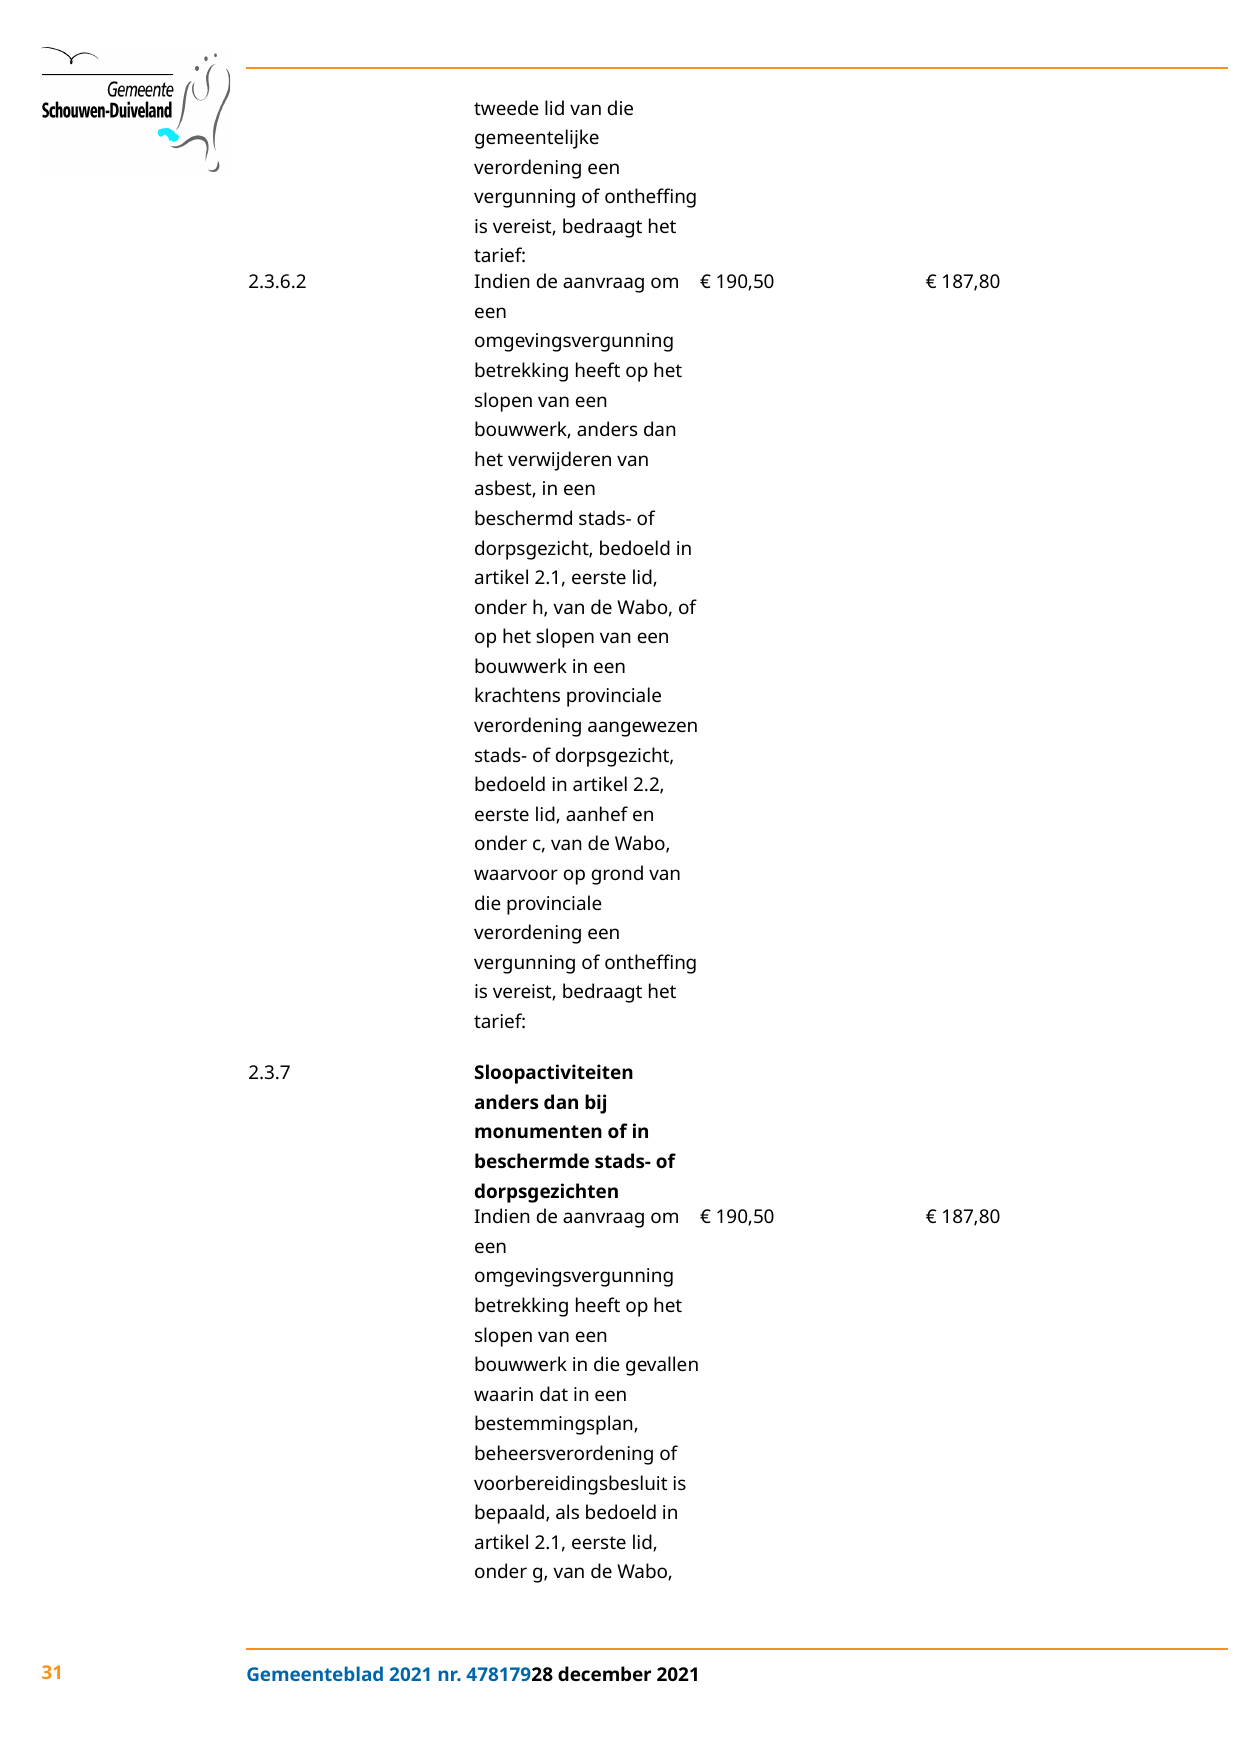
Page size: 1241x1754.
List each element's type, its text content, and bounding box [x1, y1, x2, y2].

table_cell [926, 95, 1152, 268]
table_cell 2.3.6.2 [248, 269, 474, 1034]
table_cell [248, 1034, 474, 1059]
table_cell [248, 1204, 474, 1584]
table_cell Indien de aanvraag om een omgevingsvergunning betrekking heeft op het slopen van een bouwwerk, anders dan het verwijderen van asbest, in een beschermd stads- of dorpsgezicht, bedoeld in artikel 2.1, eerste lid, onder h, van de Wabo, of op het slopen van een bouwwerk in een krachtens provinciale verordening aangewezen stads- of dorpsgezicht, bedoeld in artikel 2.2, eerste lid, aanhef en onder c, van de Wabo, waarvoor op grond van die provinciale verordening een vergunning of ontheffing is vereist, bedraagt het tarief: [474, 269, 700, 1034]
table_cell Indien de aanvraag om een omgevingsvergunning betrekking heeft op het slopen van een bouwwerk in die gevallen waarin dat in een bestemmingsplan, beheersverordening of voorbereidingsbesluit is bepaald, als bedoeld in artikel 2.1, eerste lid, onder g, van de Wabo, [474, 1204, 700, 1584]
table_cell [700, 1060, 926, 1203]
table_cell [926, 1060, 1152, 1203]
table_cell [926, 1034, 1152, 1059]
table_cell € 187,80 [926, 269, 1152, 1034]
picture [41, 47, 231, 172]
table_cell [700, 95, 926, 268]
table_cell € 190,50 [700, 1204, 926, 1584]
table_cell [248, 95, 474, 268]
table_cell € 190,50 [700, 269, 926, 1034]
table_cell 2.3.7 [248, 1060, 474, 1203]
table_cell Sloopactiviteiten anders dan bij monumenten of in beschermde stads- of dorpsgezichten [474, 1060, 700, 1203]
table_cell tweede lid van die gemeentelijke verordening een vergunning of ontheffing is vereist, bedraagt het tarief: [474, 95, 700, 268]
table_cell [474, 1034, 700, 1059]
table_cell € 187,80 [926, 1204, 1152, 1584]
table_cell [700, 1034, 926, 1059]
